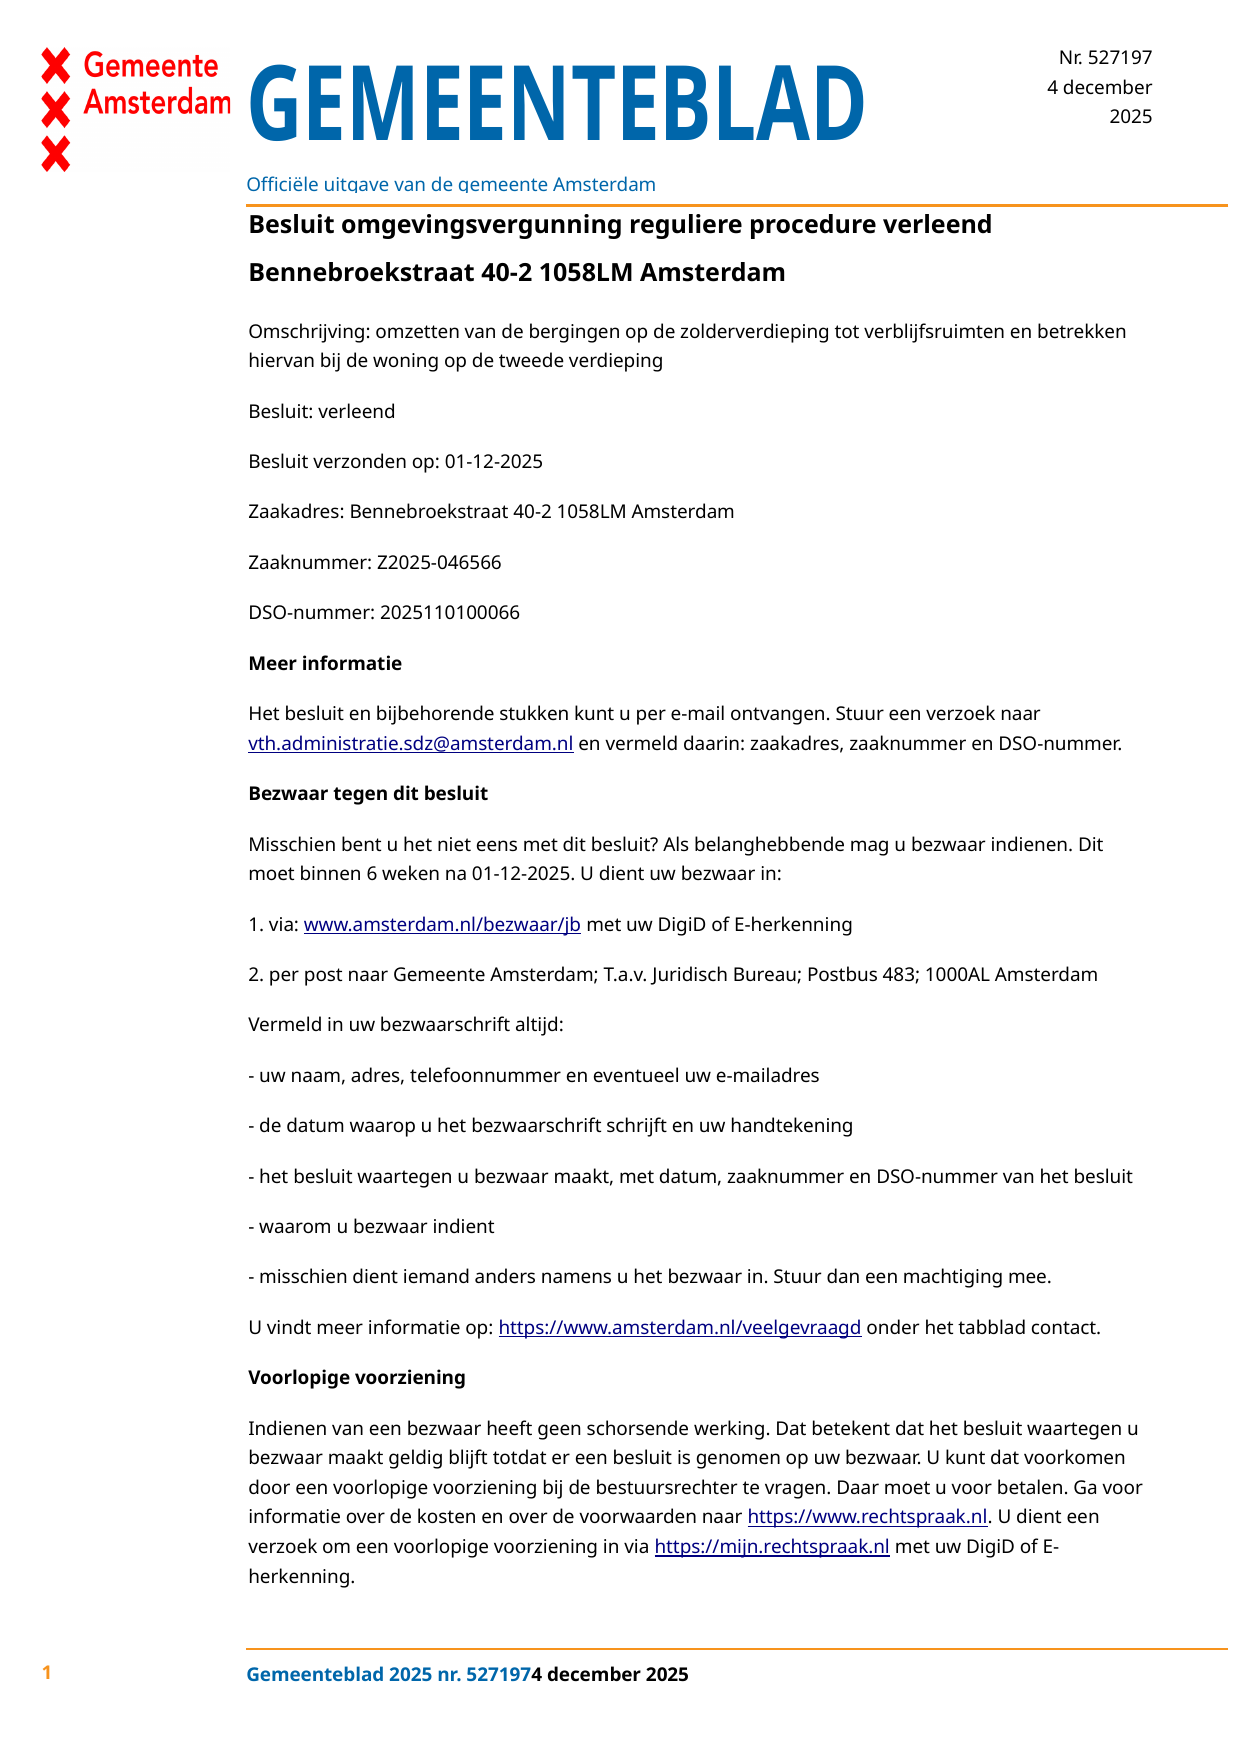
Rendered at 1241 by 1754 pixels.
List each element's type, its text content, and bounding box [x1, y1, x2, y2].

text Zaaknummer: Z2025-046566 [248, 549, 1152, 575]
text Omschrijving: omzetten van de bergingen op de zolderverdieping tot verblijfsruimten en betrekken hiervan bij de woning op de tweede verdieping [248, 318, 1152, 373]
text - waarom u bezwaar indient [248, 1213, 1152, 1239]
text - het besluit waartegen u bezwaar maakt, met datum, zaaknummer en DSO-nummer van het besluit [248, 1163, 1152, 1189]
text Vermeld in uw bezwaarschrift altijd: [248, 1012, 1152, 1037]
text Misschien bent u het niet eens met dit besluit? Als belanghebbende mag u bezwaar indienen. Dit moet binnen 6 weken na 01-12-2025. U dient uw bezwaar in: [248, 831, 1152, 886]
picture [41, 47, 231, 172]
text U vindt meer informatie op: https://www.amsterdam.nl/veelgevraagd onder het tabblad contact. [248, 1314, 1152, 1340]
text Meer informatie [248, 650, 1152, 676]
text Besluit: verleend [248, 398, 1152, 424]
text - misschien dient iemand anders namens u het bezwaar in. Stuur dan een machtiging mee. [248, 1264, 1152, 1289]
text - de datum waarop u het bezwaarschrift schrijft en uw handtekening [248, 1112, 1152, 1138]
text Het besluit en bijbehorende stukken kunt u per e-mail ontvangen. Stuur een verzoek naar vth.administratie.sdz@amsterdam.nl en vermeld daarin: zaakadres, zaaknummer en DSO-nummer. [248, 700, 1152, 756]
text 1. via: www.amsterdam.nl/bezwaar/jb met uw DigiD of E-herkenning [248, 911, 1152, 937]
text Zaakadres: Bennebroekstraat 40-2 1058LM Amsterdam [248, 499, 1152, 524]
text - uw naam, adres, telefoonnummer en eventueel uw e-mailadres [248, 1062, 1152, 1088]
text Besluit verzonden op: 01-12-2025 [248, 448, 1152, 474]
text Bezwaar tegen dit besluit [248, 780, 1152, 806]
text Indienen van een bezwaar heeft geen schorsende werking. Dat betekent dat het besluit waartegen u bezwaar maakt geldig blijft totdat er een besluit is genomen op uw bezwaar. U kunt dat voorkomen door een voorlopige voorziening bij de bestuursrechter te vragen. Daar moet u voor betalen. Ga voor informatie over de kosten en over de voorwaarden naar https://www.rechtspraak.nl. U dient een verzoek om een voorlopige voorziening in via https://mijn.rechtspraak.nl met uw DigiD of E-herkenning. [248, 1415, 1152, 1589]
text Besluit omgevingsvergunning reguliere procedure verleend Bennebroekstraat 40-2 1058LM Amsterdam [248, 207, 1152, 288]
text 2. per post naar Gemeente Amsterdam; T.a.v. Juridisch Bureau; Postbus 483; 1000AL Amsterdam [248, 961, 1152, 987]
text DSO-nummer: 2025110100066 [248, 599, 1152, 625]
text Voorlopige voorziening [248, 1364, 1152, 1390]
